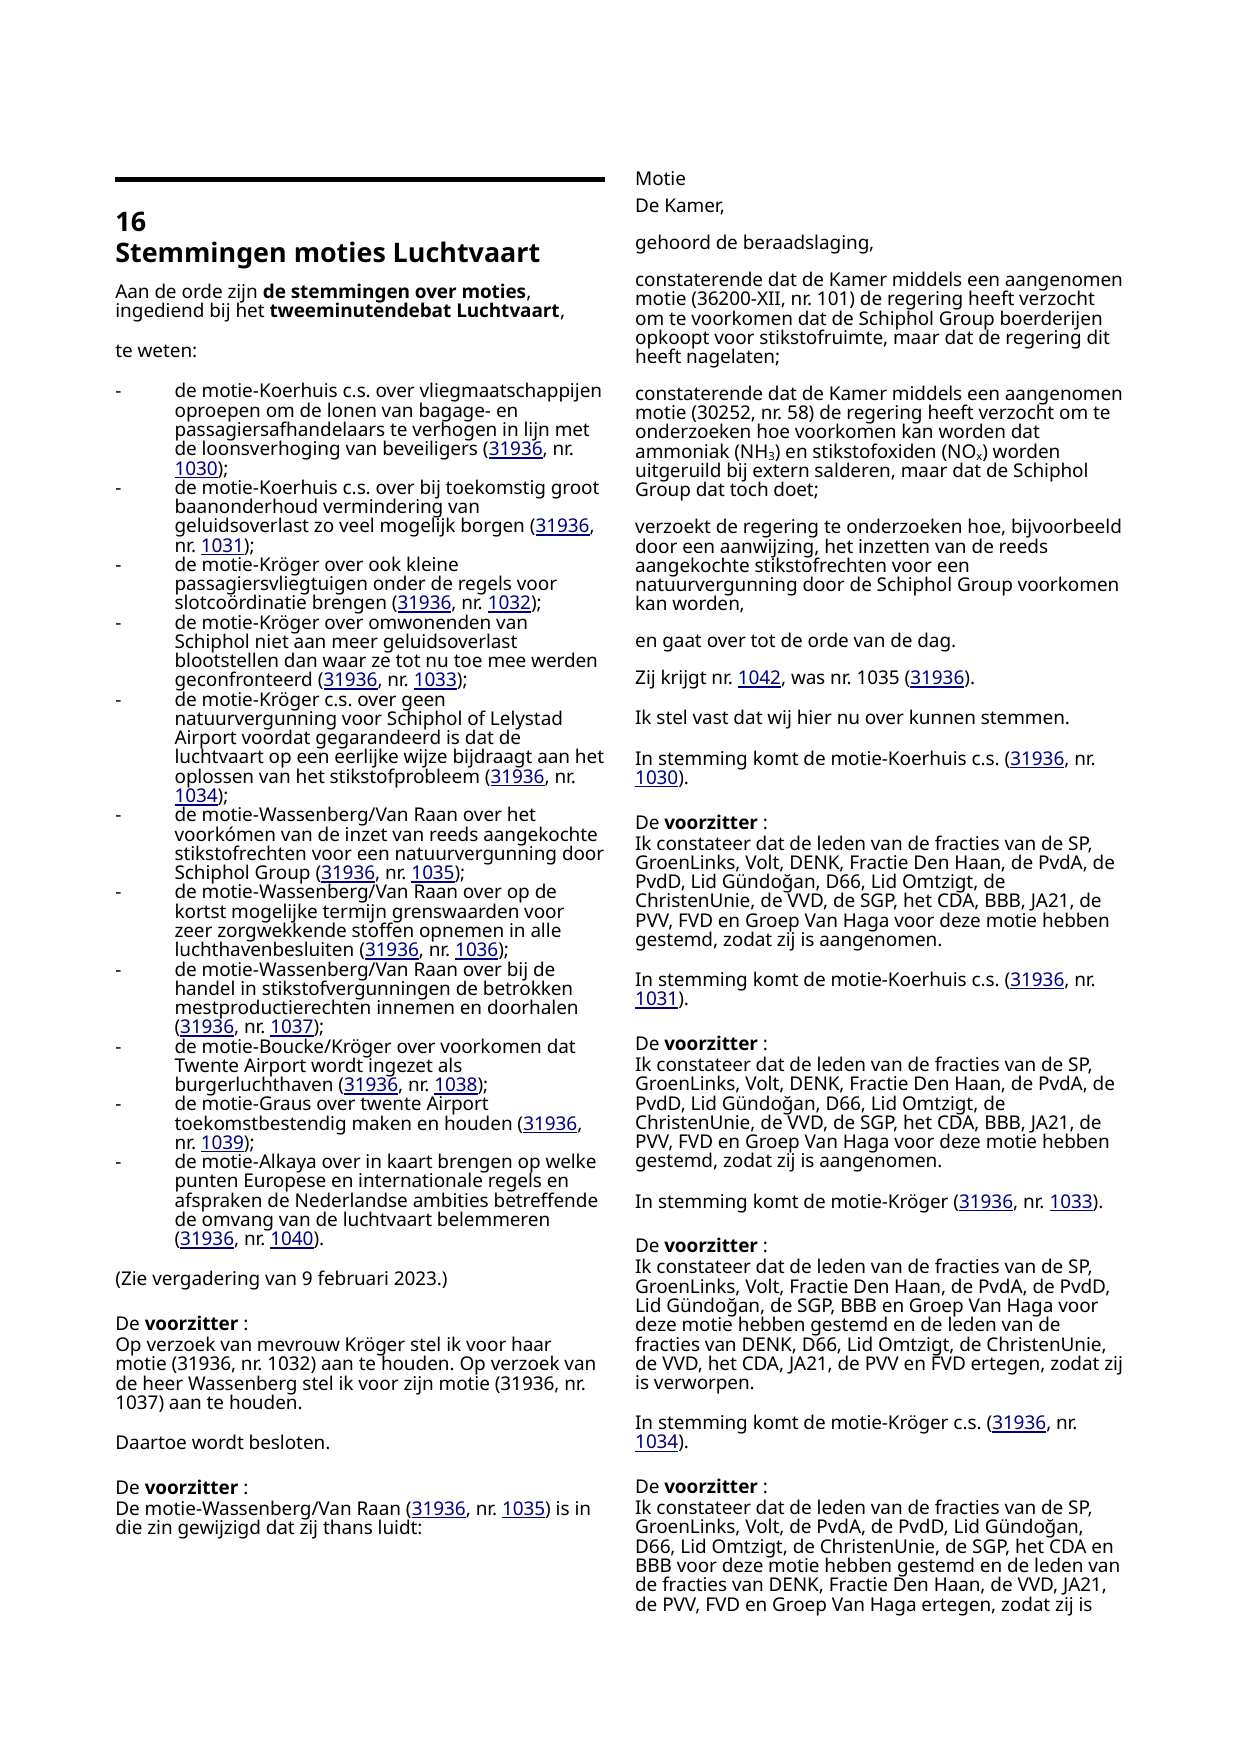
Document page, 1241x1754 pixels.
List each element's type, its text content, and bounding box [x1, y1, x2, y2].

text gehoord de beraadslaging, [635, 234, 1125, 253]
list de motie-Wassenberg/Van Raan over het voorkómen van de inzet van reeds aangekochte stikstofrechten voor een natuurvergunning door Schiphol Group (31936, nr. 1035); [115, 806, 605, 883]
text Aan de orde zijn de stemmingen over moties, ingediend bij het tweeminutendebat Luchtvaart, [115, 283, 605, 322]
text In stemming komt de motie-Koerhuis c.s. (31936, nr. 1030). [635, 749, 1125, 788]
text De voorzitter : [115, 1310, 605, 1336]
text Ik constateer dat de leden van de fracties van de SP, GroenLinks, Volt, DENK, Fractie Den Haan, de PvdA, de PvdD, Lid Gündoğan, D66, Lid Omtzigt, de ChristenUnie, de VVD, de SGP, het CDA, BBB, JA21, de PVV, FVD en Groep Van Haga voor deze motie hebben gestemd, zodat zij is aangenomen. [635, 834, 1125, 950]
list de motie-Koerhuis c.s. over bij toekomstig groot baanonderhoud vermindering van geluidsoverlast zo veel mogelijk borgen (31936, nr. 1031); [115, 479, 605, 556]
text In stemming komt de motie-Kröger (31936, nr. 1033). [635, 1193, 1125, 1212]
text 16 [115, 203, 605, 239]
list de motie-Kröger over ook kleine passagiersvliegtuigen onder de regels voor slotcoördinatie brengen (31936, nr. 1032); [115, 556, 605, 614]
list de motie-Kröger over omwonenden van Schiphol niet aan meer geluidsoverlast blootstellen dan waar ze tot nu toe mee werden geconfronteerd (31936, nr. 1033); [115, 614, 605, 691]
list de motie-Boucke/Kröger over voorkomen dat Twente Airport wordt ingezet als burgerluchthaven (31936, nr. 1038); [115, 1038, 605, 1095]
text De motie-Wassenberg/Van Raan (31936, nr. 1035) is in die zin gewijzigd dat zij thans luidt: [115, 1500, 605, 1538]
text Stemmingen moties Luchtvaart [115, 239, 605, 283]
list de motie-Wassenberg/Van Raan over op de kortst mogelijke termijn grenswaarden voor zeer zorgwekkende stoffen opnemen in alle luchthavenbesluiten (31936, nr. 1036); [115, 883, 605, 961]
text De voorzitter : [635, 1030, 1125, 1056]
list de motie-Wassenberg/Van Raan over bij de handel in stikstofvergunningen de betrokken mestproductierechten innemen en doorhalen (31936, nr. 1037); [115, 961, 605, 1038]
text De voorzitter : [115, 1474, 605, 1500]
text De Kamer, [635, 197, 1125, 216]
text Ik constateer dat de leden van de fracties van de SP, GroenLinks, Volt, de PvdA, de PvdD, Lid Gündoğan, D66, Lid Omtzigt, de ChristenUnie, de SGP, het CDA en BBB voor deze motie hebben gestemd en de leden van de fracties van DENK, Fractie Den Haan, de VVD, JA21, de PVV, FVD en Groep Van Haga ertegen, zodat zij is [635, 1499, 1125, 1615]
text Ik stel vast dat wij hier nu over kunnen stemmen. [635, 709, 1125, 729]
text te weten: [115, 342, 605, 362]
text Daartoe wordt besloten. [115, 1434, 605, 1453]
text verzoekt de regering te onderzoeken hoe, bijvoorbeeld door een aanwijzing, het inzetten van de reeds aangekochte stikstofrechten voor een natuurvergunning door de Schiphol Group voorkomen kan worden, [635, 518, 1125, 615]
text De voorzitter : [635, 1233, 1125, 1258]
text Op verzoek van mevrouw Kröger stel ik voor haar motie (31936, nr. 1032) aan te houden. Op verzoek van de heer Wassenberg stel ik voor zijn motie (31936, nr. 1037) aan te houden. [115, 1336, 605, 1413]
text Ik constateer dat de leden van de fracties van de SP, GroenLinks, Volt, Fractie Den Haan, de PvdA, de PvdD, Lid Gündoğan, de SGP, BBB en Groep Van Haga voor deze motie hebben gestemd en de leden van de fracties van DENK, D66, Lid Omtzigt, de ChristenUnie, de VVD, het CDA, JA21, de PVV en FVD ertegen, zodat zij is verworpen. [635, 1258, 1125, 1393]
list de motie-Koerhuis c.s. over vliegmaatschappijen oproepen om de lonen van bagage- en passagiersafhandelaars te verhogen in lijn met de loonsverhoging van beveiligers (31936, nr. 1030); [115, 382, 605, 479]
text In stemming komt de motie-Kröger c.s. (31936, nr. 1034). [635, 1414, 1125, 1453]
text De voorzitter : [635, 809, 1125, 834]
list de motie-Alkaya over in kaart brengen op welke punten Europese en internationale regels en afspraken de Nederlandse ambities betreffende de omvang van de luchtvaart belemmeren (31936, nr. 1040). [115, 1153, 605, 1249]
text constaterende dat de Kamer middels een aangenomen motie (30252, nr. 58) de regering heeft verzocht om te onderzoeken hoe voorkomen kan worden dat ammoniak (NH3) en stikstofoxiden (NOx) worden uitgeruild bij extern salderen, maar dat de Schiphol Group dat toch doet; [635, 385, 1125, 501]
text constaterende dat de Kamer middels een aangenomen motie (36200-XII, nr. 101) de regering heeft verzocht om te voorkomen dat de Schiphol Group boerderijen opkoopt voor stikstofruimte, maar dat de regering dit heeft nagelaten; [635, 271, 1125, 367]
text en gaat over tot de orde van de dag. [635, 632, 1125, 652]
text De voorzitter : [635, 1473, 1125, 1499]
text Ik constateer dat de leden van de fracties van de SP, GroenLinks, Volt, DENK, Fractie Den Haan, de PvdA, de PvdD, Lid Gündoğan, D66, Lid Omtzigt, de ChristenUnie, de VVD, de SGP, het CDA, BBB, JA21, de PVV, FVD en Groep Van Haga voor deze motie hebben gestemd, zodat zij is aangenomen. [635, 1056, 1125, 1172]
list de motie-Kröger c.s. over geen natuurvergunning voor Schiphol of Lelystad Airport voordat gegarandeerd is dat de luchtvaart op een eerlijke wijze bijdraagt aan het oplossen van het stikstofprobleem (31936, nr. 1034); [115, 691, 605, 806]
text (Zie vergadering van 9 februari 2023.) [115, 1270, 605, 1289]
text Motie [635, 165, 1125, 191]
text Zij krijgt nr. 1042, was nr. 1035 (31936). [635, 669, 1125, 689]
list de motie-Graus over twente Airport toekomstbestendig maken en houden (31936, nr. 1039); [115, 1095, 605, 1153]
text In stemming komt de motie-Koerhuis c.s. (31936, nr. 1031). [635, 971, 1125, 1009]
